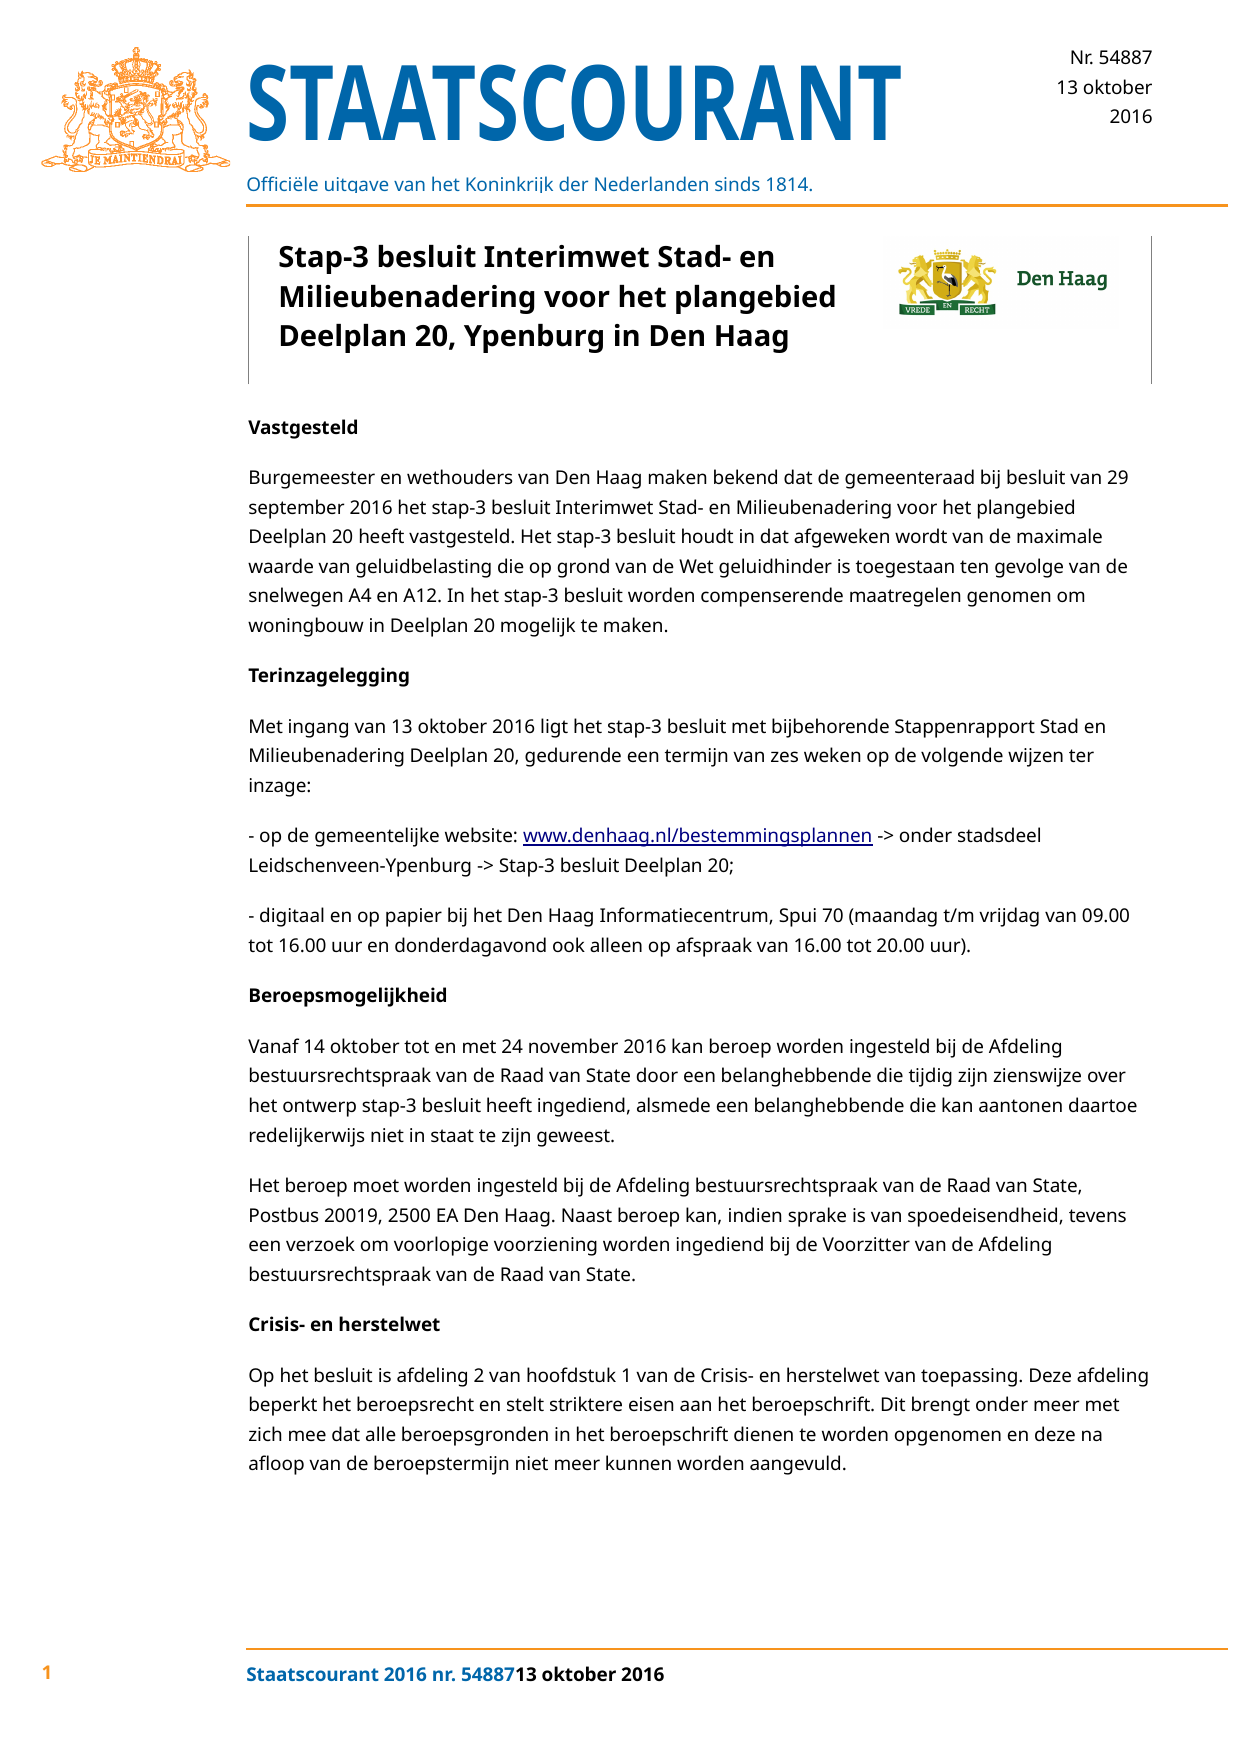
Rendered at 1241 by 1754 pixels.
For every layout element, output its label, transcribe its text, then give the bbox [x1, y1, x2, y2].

text Burgemeester en wethouders van Den Haag maken bekend dat de gemeenteraad bij besluit van 29 september 2016 het stap-3 besluit Interimwet Stad- en Milieubenadering voor het plangebied Deelplan 20 heeft vastgesteld. Het stap-3 besluit houdt in dat afgeweken wordt van de maximale waarde van geluidbelasting die op grond van de Wet geluidhinder is toegestaan ten gevolge van de snelwegen A4 en A12. In het stap-3 besluit worden compenserende maatregelen genomen om woningbouw in Deelplan 20 mogelijk te maken. [248, 464, 1152, 638]
text Op het besluit is afdeling 2 van hoofdstuk 1 van de Crisis- en herstelwet van toepassing. Deze afdeling beperkt het beroepsrecht en stelt striktere eisen aan het beroepschrift. Dit brengt onder meer met zich mee dat alle beroepsgronden in het beroepschrift dienen te worden opgenomen en deze na afloop van de beroepstermijn niet meer kunnen worden aangevuld. [248, 1362, 1152, 1476]
text - op de gemeentelijke website: www.denhaag.nl/bestemmingsplannen -> onder stadsdeel Leidschenveen-Ypenburg -> Stap-3 besluit Deelplan 20; [248, 823, 1152, 878]
table_header Stap-3 besluit Interimwet Stad- en Milieubenadering voor het plangebied Deelplan 20, Ypenburg in Den Haag [249, 236, 850, 384]
text Beroepsmogelijkheid [248, 983, 1152, 1008]
table_header [850, 236, 1151, 384]
text Vastgesteld [248, 414, 1152, 440]
text Met ingang van 13 oktober 2016 ligt het stap-3 besluit met bijbehorende Stappenrapport Stad en Milieubenadering Deelplan 20, gedurende een termijn van zes weken op de volgende wijzen ter inzage: [248, 713, 1152, 798]
picture [41, 47, 231, 172]
text Het beroep moet worden ingesteld bij de Afdeling bestuursrechtspraak van de Raad van State, Postbus 20019, 2500 EA Den Haag. Naast beroep kan, indien sprake is van spoedeisendheid, tevens een verzoek om voorlopige voorziening worden ingediend bij de Voorzitter van de Afdeling bestuursrechtspraak van de Raad van State. [248, 1172, 1152, 1287]
text Vanaf 14 oktober tot en met 24 november 2016 kan beroep worden ingesteld bij de Afdeling bestuursrechtspraak van de Raad van State door een belanghebbende die tijdig zijn zienswijze over het ontwerp stap-3 besluit heeft ingediend, alsmede een belanghebbende die kan aantonen daartoe redelijkerwijs niet in staat te zijn geweest. [248, 1033, 1152, 1148]
text Terinzagelegging [248, 663, 1152, 688]
picture [882, 236, 1119, 329]
text - digitaal en op papier bij het Den Haag Informatiecentrum, Spui 70 (maandag t/m vrijdag van 09.00 tot 16.00 uur en donderdagavond ook alleen op afspraak van 16.00 tot 20.00 uur). [248, 903, 1152, 958]
text Crisis- en herstelwet [248, 1311, 1152, 1337]
